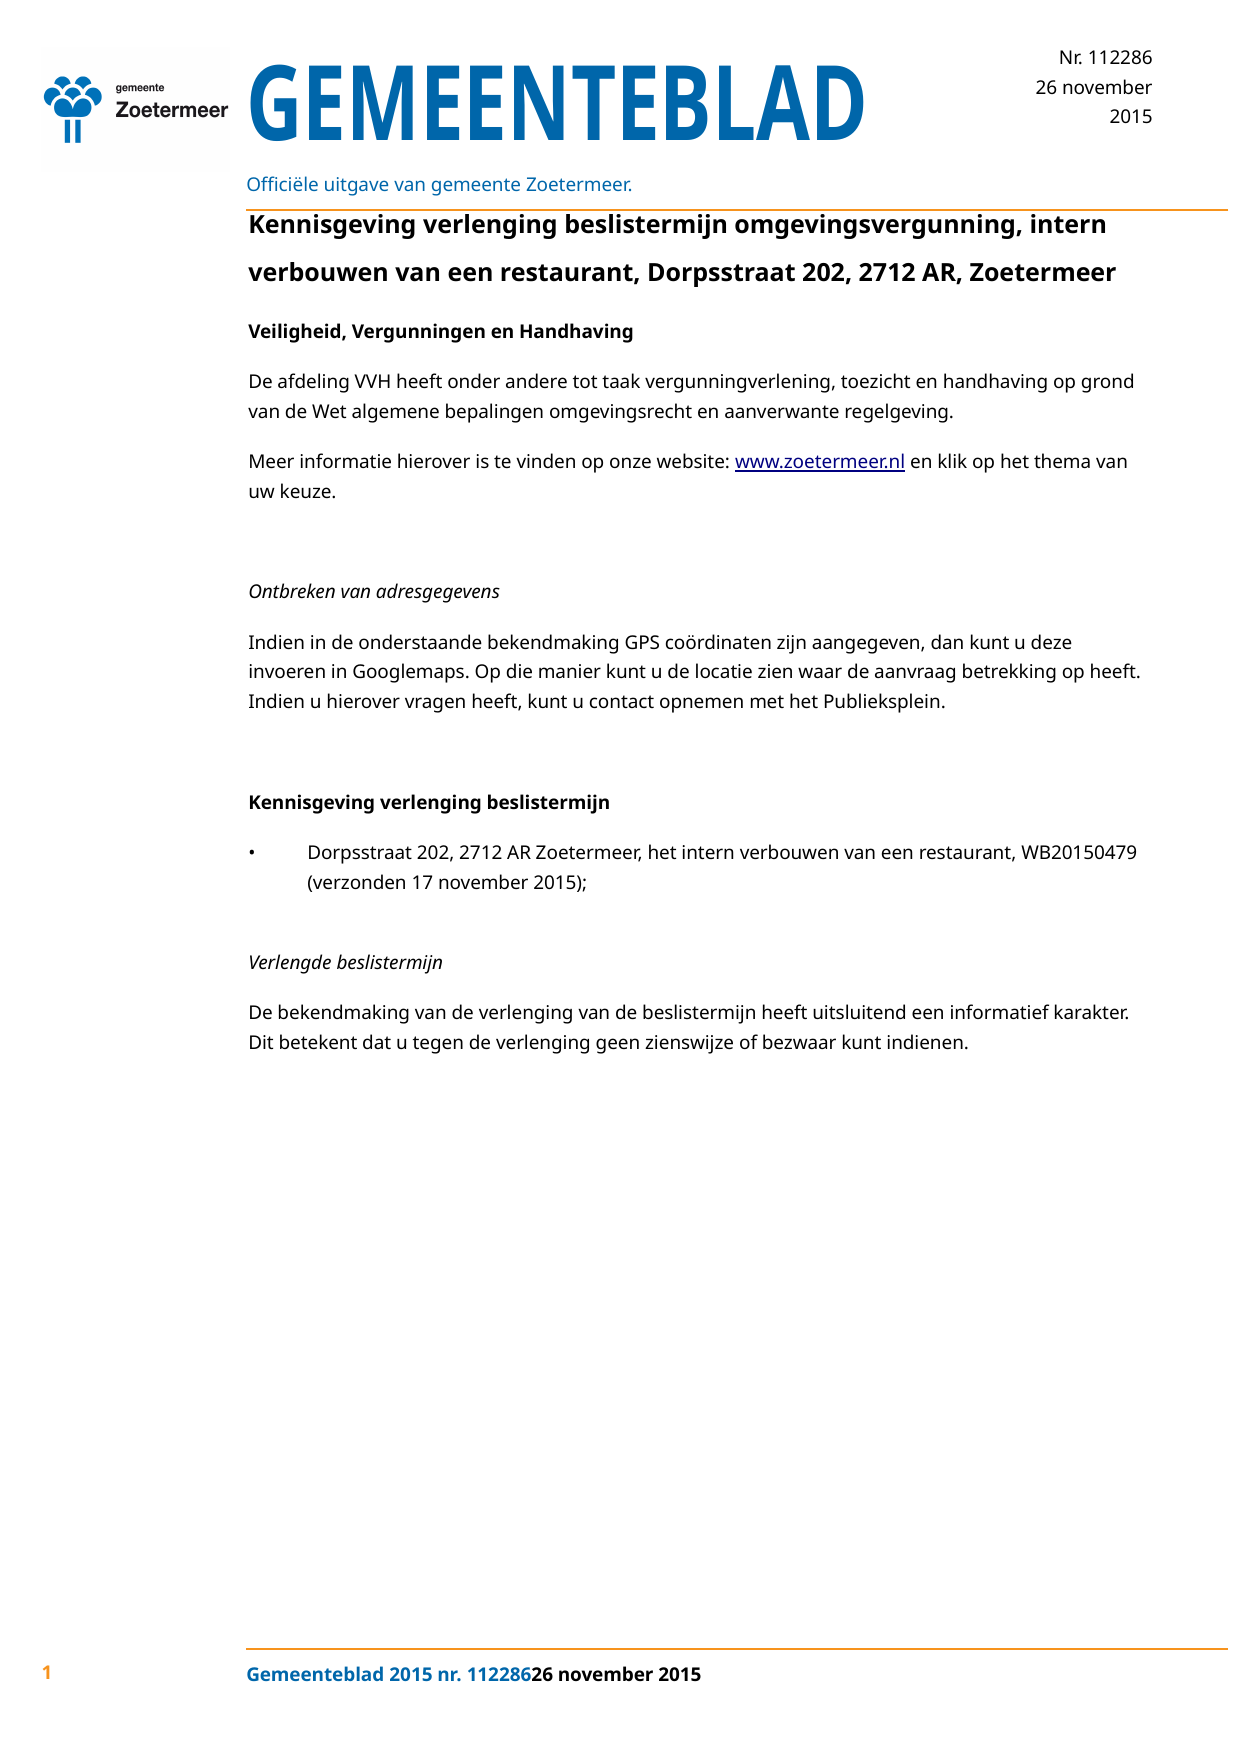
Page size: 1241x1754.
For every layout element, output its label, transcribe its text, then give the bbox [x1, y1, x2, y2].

text Kennisgeving verlenging beslistermijn [248, 789, 1152, 815]
text Kennisgeving verlenging beslistermijn omgevingsvergunning, intern verbouwen van een restaurant, Dorpsstraat 202, 2712 AR, Zoetermeer [248, 211, 1152, 288]
picture [41, 47, 231, 172]
list Dorpsstraat 202, 2712 AR Zoetermeer, het intern verbouwen van een restaurant, WB20150479 (verzonden 17 november 2015); [248, 839, 1152, 895]
text De afdeling VVH heeft onder andere tot taak vergunningverlening, toezicht en handhaving op grond van de Wet algemene bepalingen omgevingsrecht en aanverwante regelgeving. [248, 368, 1152, 424]
text Ontbreken van adresgegevens [248, 579, 1152, 604]
text Veiligheid, Vergunningen en Handhaving [248, 318, 1152, 344]
text Meer informatie hierover is te vinden op onze website: www.zoetermeer.nl en klik op het thema van uw keuze. [248, 448, 1152, 504]
text Verlengde beslistermijn [248, 949, 1152, 975]
text Indien in de onderstaande bekendmaking GPS coördinaten zijn aangegeven, dan kunt u deze invoeren in Googlemaps. Op die manier kunt u de locatie zien waar de aanvraag betrekking op heeft. Indien u hierover vragen heeft, kunt u contact opnemen met het Publieksplein. [248, 629, 1152, 714]
text De bekendmaking van de verlenging van de beslistermijn heeft uitsluitend een informatief karakter. Dit betekent dat u tegen de verlenging geen zienswijze of bezwaar kunt indienen. [248, 999, 1152, 1055]
